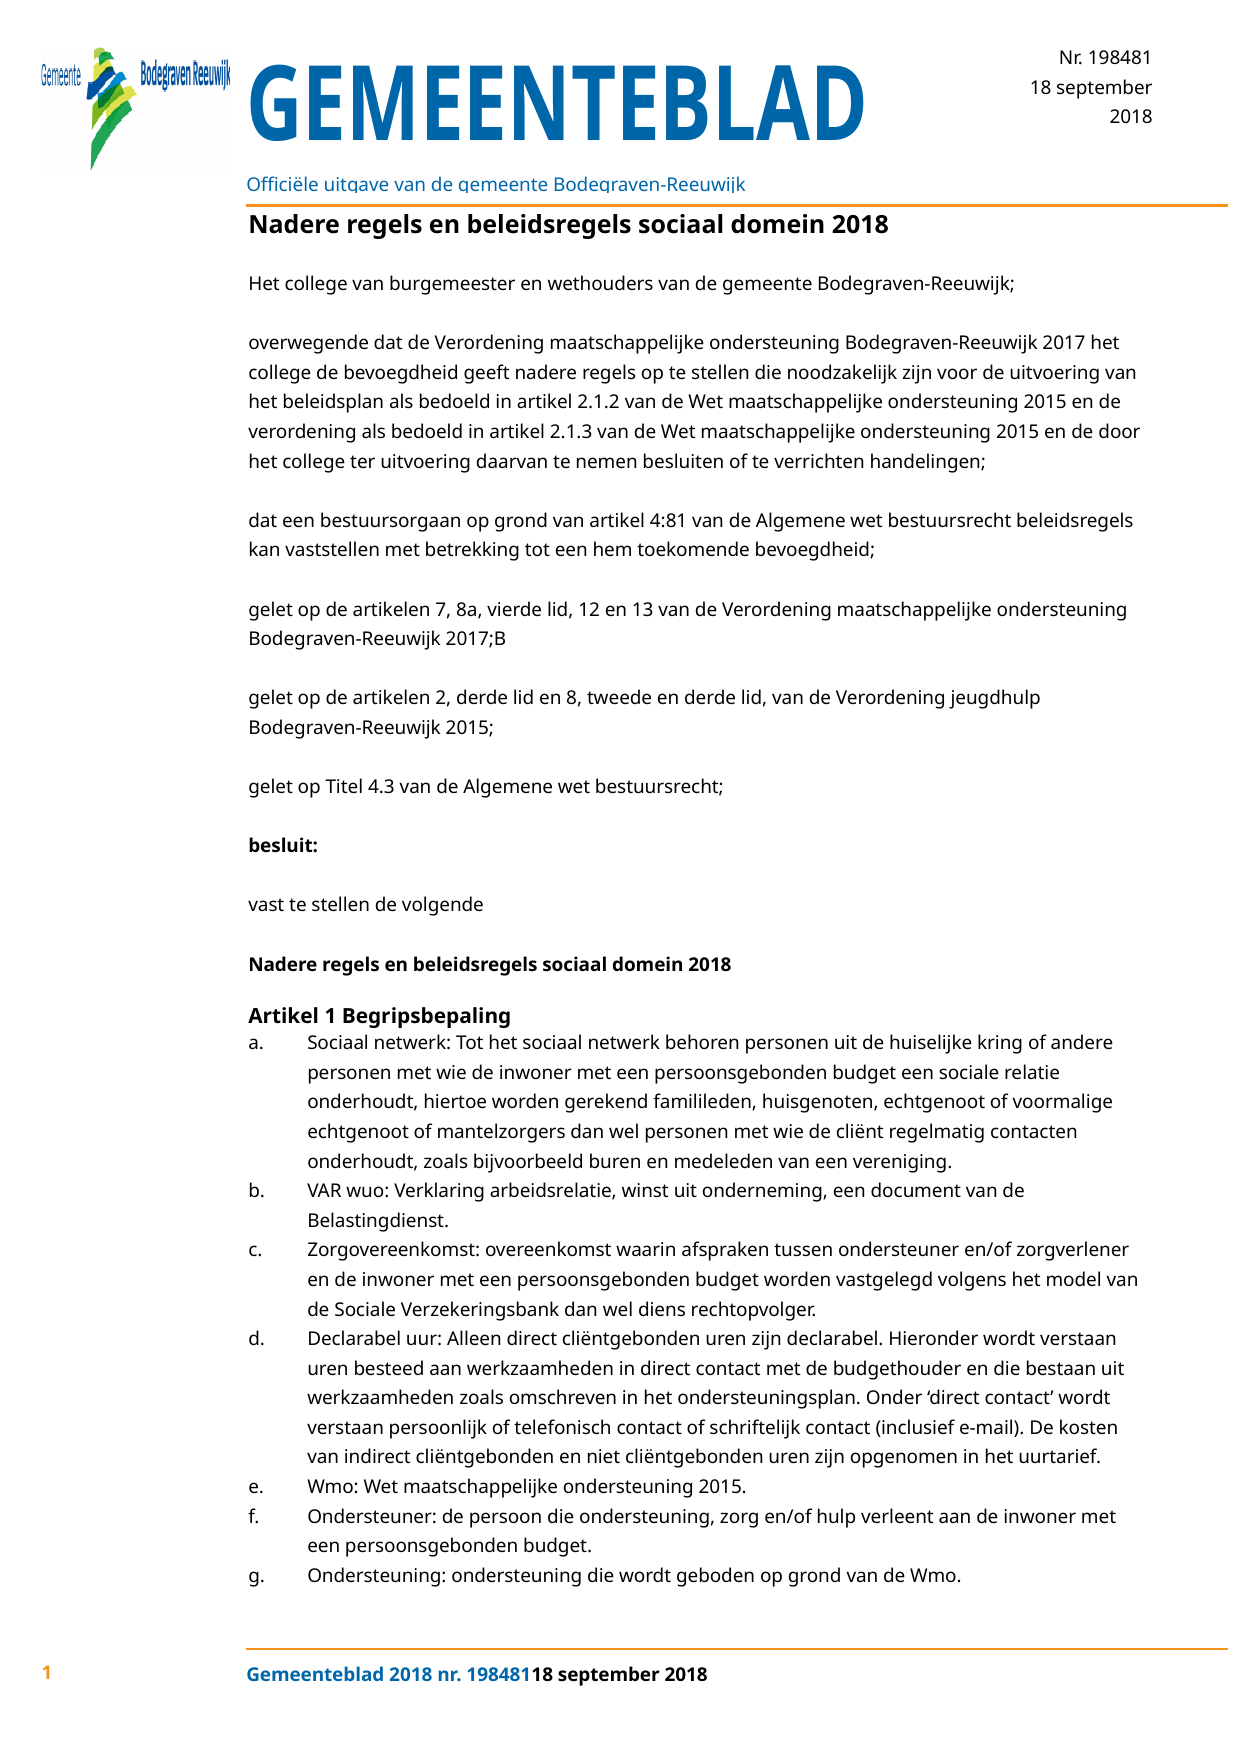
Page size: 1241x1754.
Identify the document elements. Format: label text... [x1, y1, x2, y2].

list Sociaal netwerk: Tot het sociaal netwerk behoren personen uit de huiselijke kring of andere personen met wie de inwoner met een persoonsgebonden budget een sociale relatie onderhoudt, hiertoe worden gerekend familileden, huisgenoten, echtgenoot of voormalige echtgenoot of mantelzorgers dan wel personen met wie de cliënt regelmatig contacten onderhoudt, zoals bijvoorbeeld buren en medeleden van een vereniging. [248, 1029, 1152, 1174]
list Ondersteuner: de persoon die ondersteuning, zorg en/of hulp verleent aan de inwoner met een persoonsgebonden budget. [248, 1503, 1152, 1558]
text Artikel 1 Begripsbepaling [248, 1001, 1152, 1029]
text Nadere regels en beleidsregels sociaal domein 2018 [248, 951, 1152, 976]
text Het college van burgemeester en wethouders van de gemeente Bodegraven-Reeuwijk; [248, 270, 1152, 296]
text gelet op de artikelen 2, derde lid en 8, tweede en derde lid, van de Verordening jeugdhulp Bodegraven-Reeuwijk 2015; [248, 684, 1152, 740]
picture [41, 47, 231, 172]
text gelet op Titel 4.3 van de Algemene wet bestuursrecht; [248, 773, 1152, 799]
list Zorgovereenkomst: overeenkomst waarin afspraken tussen ondersteuner en/of zorgverlener en de inwoner met een persoonsgebonden budget worden vastgelegd volgens het model van de Sociale Verzekeringsbank dan wel diens rechtopvolger. [248, 1237, 1152, 1322]
text Nadere regels en beleidsregels sociaal domein 2018 [248, 207, 1152, 241]
list Wmo: Wet maatschappelijke ondersteuning 2015. [248, 1473, 1152, 1499]
list Declarabel uur: Alleen direct cliëntgebonden uren zijn declarabel. Hieronder wordt verstaan uren besteed aan werkzaamheden in direct contact met de budgethouder en die bestaan uit werkzaamheden zoals omschreven in het ondersteuningsplan. Onder ‘direct contact’ wordt verstaan persoonlijk of telefonisch contact of schriftelijk contact (inclusief e-mail). De kosten van indirect cliëntgebonden en niet cliëntgebonden uren zijn opgenomen in het uurtarief. [248, 1325, 1152, 1469]
text dat een bestuursorgaan op grond van artikel 4:81 van de Algemene wet bestuursrecht beleidsregels kan vaststellen met betrekking tot een hem toekomende bevoegdheid; [248, 507, 1152, 562]
text gelet op de artikelen 7, 8a, vierde lid, 12 en 13 van de Verordening maatschappelijke ondersteuning Bodegraven-Reeuwijk 2017;B [248, 596, 1152, 651]
text vast te stellen de volgende [248, 892, 1152, 917]
text besluit: [248, 832, 1152, 858]
list Ondersteuning: ondersteuning die wordt geboden op grond van de Wmo. [248, 1562, 1152, 1588]
text overwegende dat de Verordening maatschappelijke ondersteuning Bodegraven-Reeuwijk 2017 het college de bevoegdheid geeft nadere regels op te stellen die noodzakelijk zijn voor de uitvoering van het beleidsplan als bedoeld in artikel 2.1.2 van de Wet maatschappelijke ondersteuning 2015 en de verordening als bedoeld in artikel 2.1.3 van de Wet maatschappelijke ondersteuning 2015 en de door het college ter uitvoering daarvan te nemen besluiten of te verrichten handelingen; [248, 329, 1152, 473]
list VAR wuo: Verklaring arbeidsrelatie, winst uit onderneming, een document van de Belastingdienst. [248, 1177, 1152, 1233]
